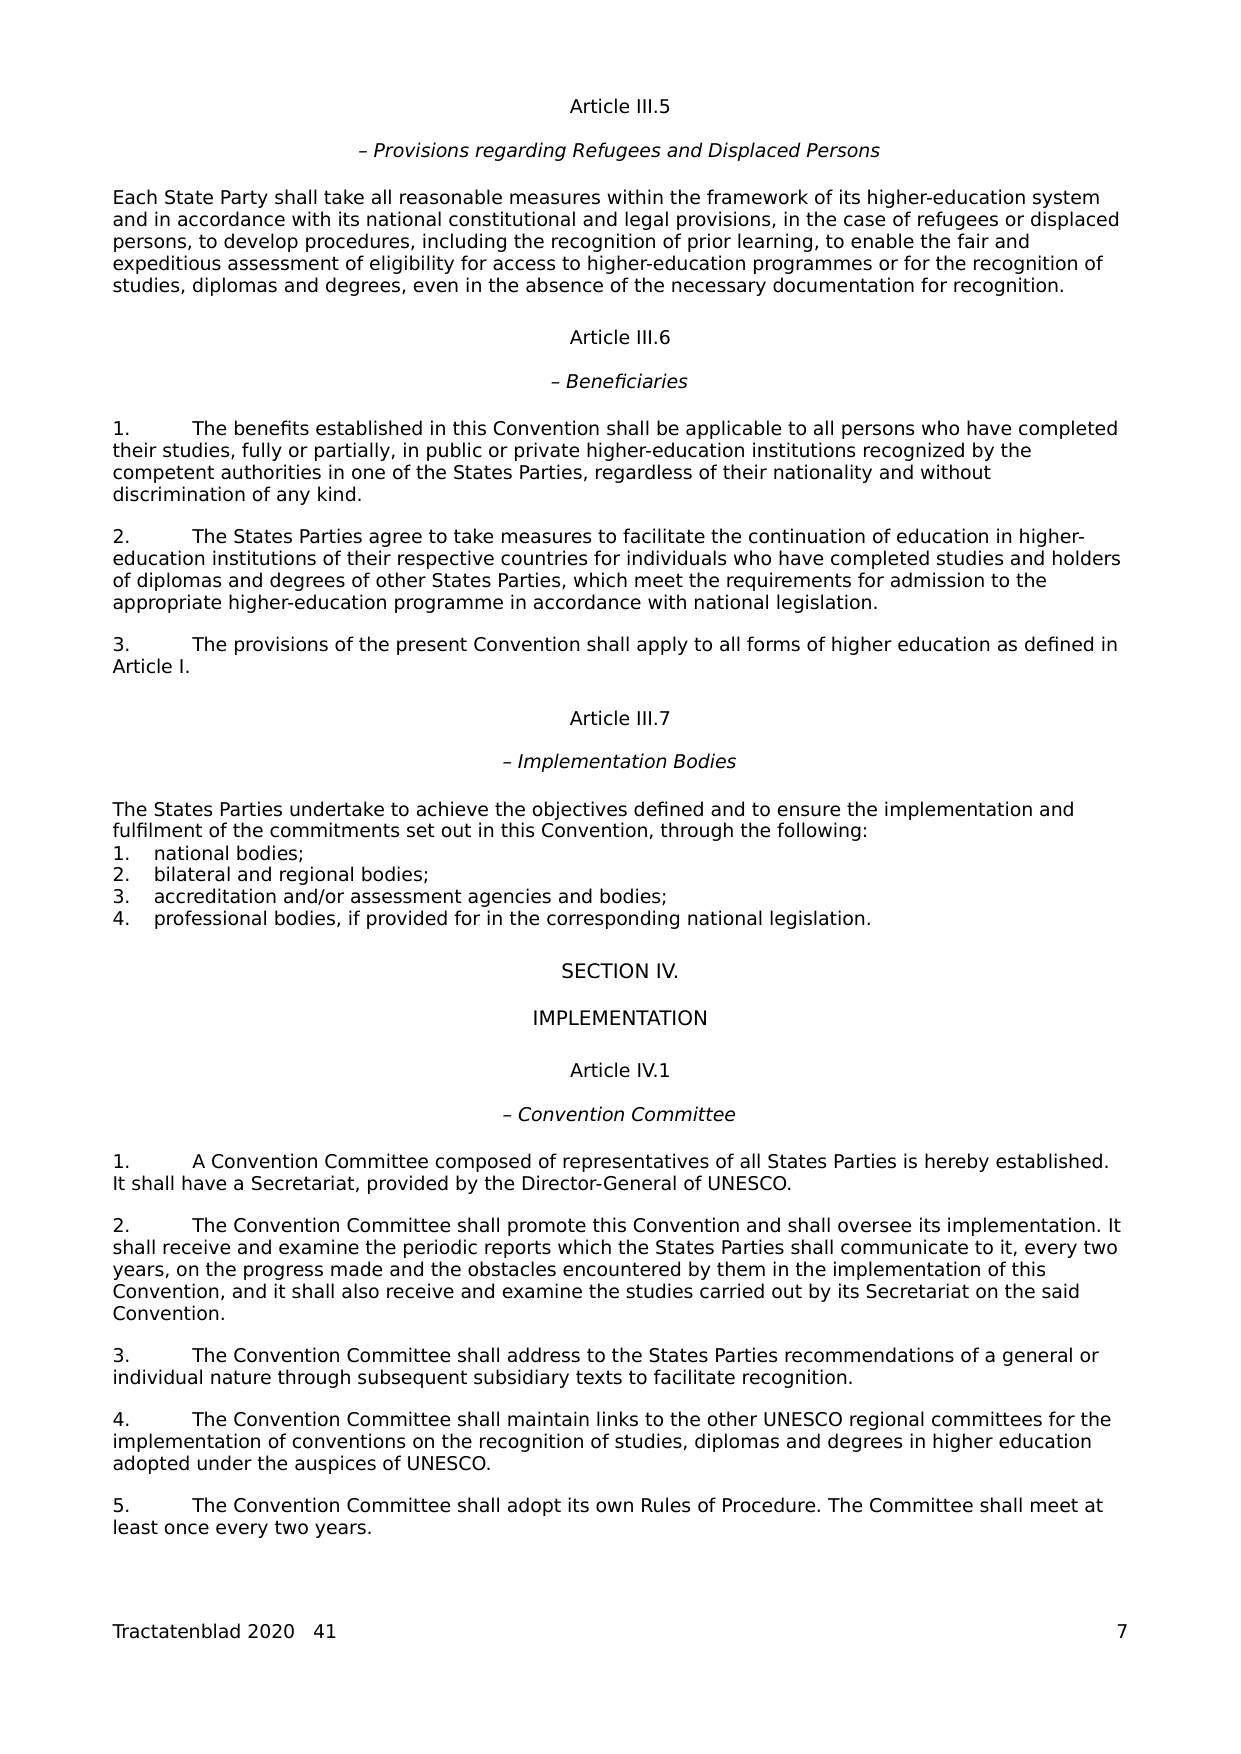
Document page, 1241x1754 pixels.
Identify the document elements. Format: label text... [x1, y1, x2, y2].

text 1. national bodies; [112, 842, 1128, 864]
subtitle Article III.5 – Provisions regarding Refugees and Displaced Persons [112, 96, 1128, 162]
text 3. The provisions of the present Convention shall apply to all forms of higher education as defined in Article I. [112, 633, 1128, 677]
text Each State Party shall take all reasonable measures within the framework of its higher-education system and in accordance with its national constitutional and legal provisions, in the case of refugees or displaced persons, to develop procedures, including the recognition of prior learning, to enable the fair and expeditious assessment of eligibility for access to higher-education programmes or for the recognition of studies, diplomas and degrees, even in the absence of the necessary documentation for recognition. [112, 187, 1128, 297]
text 5. The Convention Committee shall adopt its own Rules of Procedure. The Committee shall meet at least once every two years. [112, 1495, 1128, 1539]
text 1. A Convention Committee composed of representatives of all States Parties is hereby established. It shall have a Secretariat, provided by the Director-General of UNESCO. [112, 1151, 1128, 1195]
text 2. The Convention Committee shall promote this Convention and shall oversee its implementation. It shall receive and examine the periodic reports which the States Parties shall communicate to it, every two years, on the progress made and the obstacles encountered by them in the implementation of this Convention, and it shall also receive and examine the studies carried out by its Secretariat on the said Convention. [112, 1215, 1128, 1325]
text 2. bilateral and regional bodies; [112, 864, 1128, 886]
text 4. The Convention Committee shall maintain links to the other UNESCO regional committees for the implementation of conventions on the recognition of studies, diplomas and degrees in higher education adopted under the auspices of UNESCO. [112, 1409, 1128, 1475]
text 3. accreditation and/or assessment agencies and bodies; [112, 886, 1128, 908]
subtitle Article III.6 – Beneficiaries [112, 327, 1128, 393]
subtitle Article IV.1 – Convention Committee [112, 1060, 1128, 1126]
text 3. The Convention Committee shall address to the States Parties recommendations of a general or individual nature through subsequent subsidiary texts to facilitate recognition. [112, 1345, 1128, 1389]
subtitle SECTION IV. IMPLEMENTATION [112, 960, 1128, 1030]
text 1. The benefits established in this Convention shall be applicable to all persons who have completed their studies, fully or partially, in public or private higher-education institutions recognized by the competent authorities in one of the States Parties, regardless of their nationality and without discrimination of any kind. [112, 418, 1128, 506]
subtitle Article III.7 – Implementation Bodies [112, 707, 1128, 773]
text 4. professional bodies, if provided for in the corresponding national legislation. [112, 908, 1128, 930]
text 2. The States Parties agree to take measures to facilitate the continuation of education in higher-education institutions of their respective countries for individuals who have completed studies and holders of diplomas and degrees of other States Parties, which meet the requirements for admission to the appropriate higher-education programme in accordance with national legislation. [112, 526, 1128, 613]
text The States Parties undertake to achieve the objectives defined and to ensure the implementation and fulfilment of the commitments set out in this Convention, through the following: [112, 798, 1128, 842]
